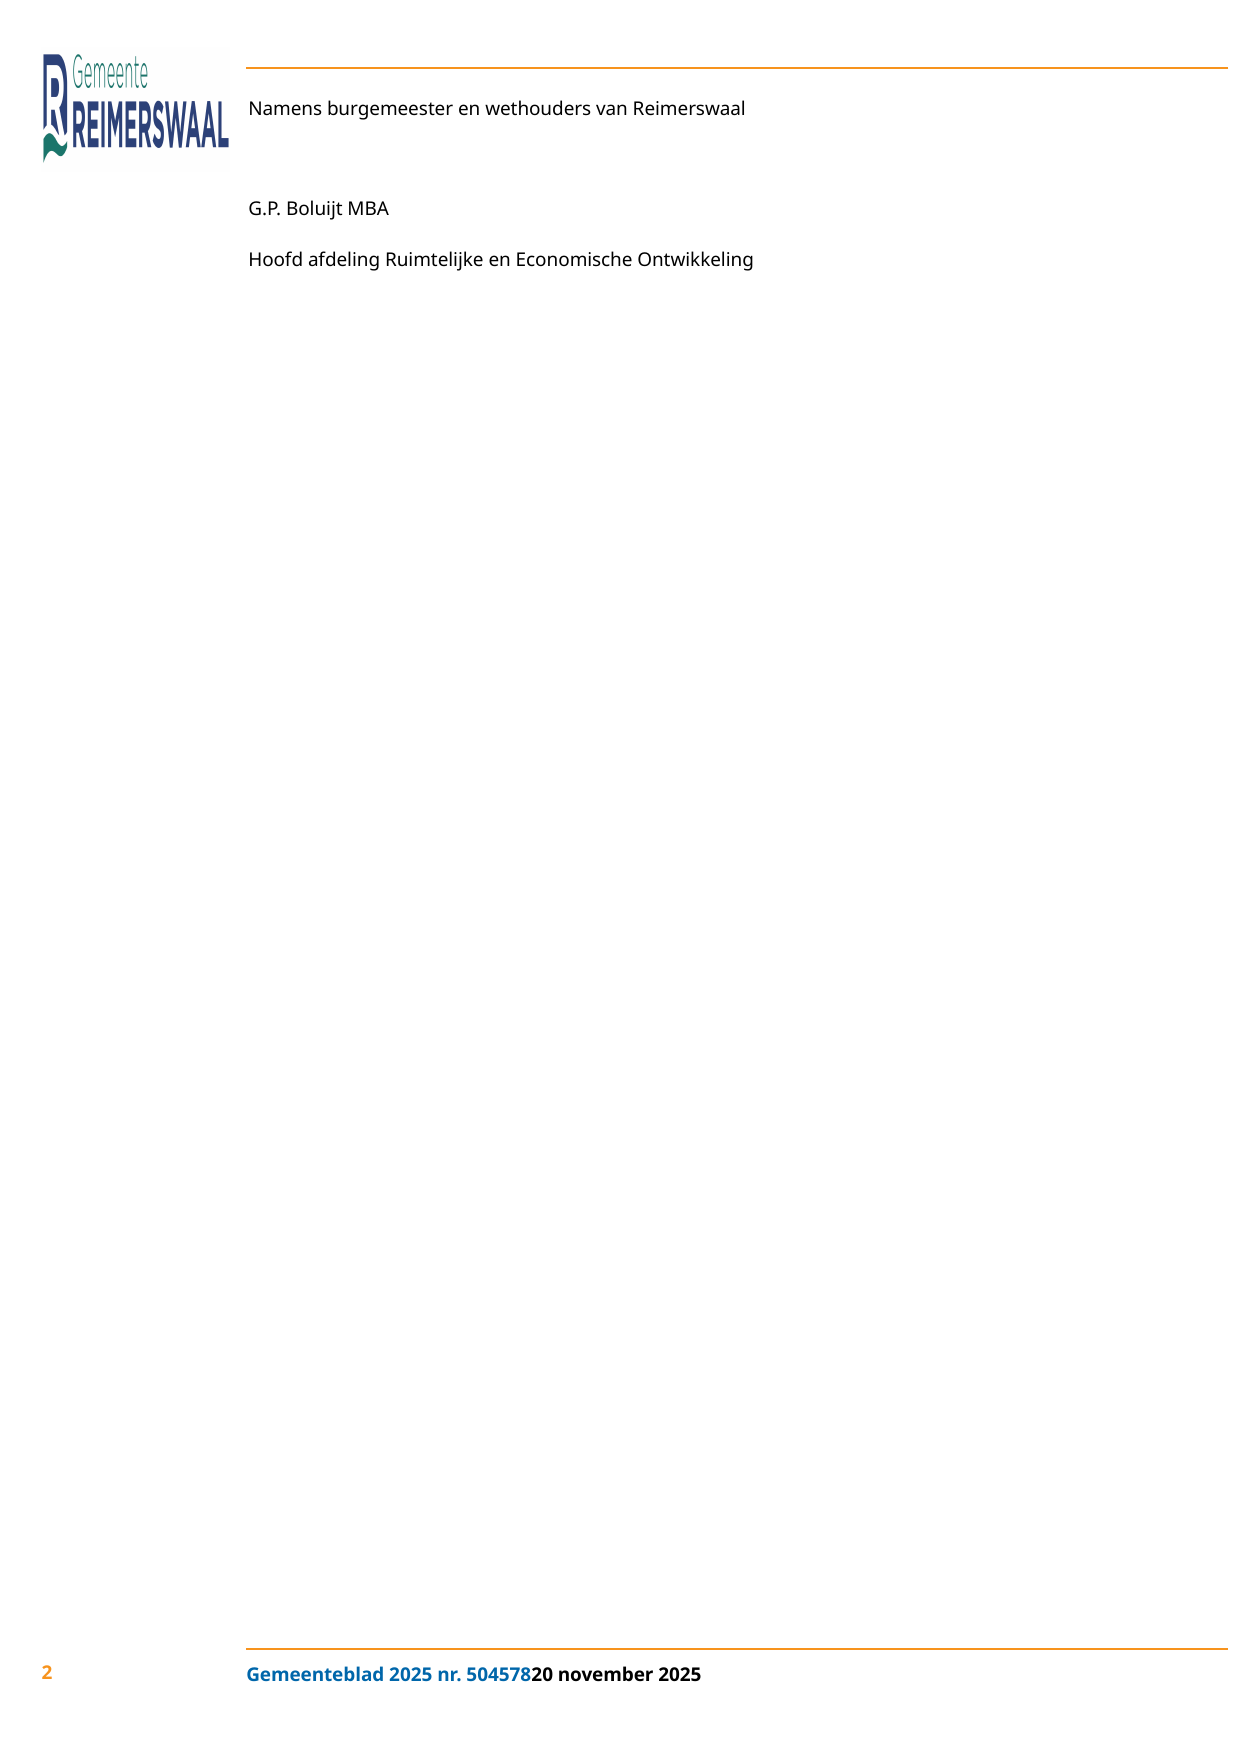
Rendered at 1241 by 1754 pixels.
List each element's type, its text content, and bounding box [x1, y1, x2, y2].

text Namens burgemeester en wethouders van Reimerswaal [248, 95, 1152, 121]
picture [41, 47, 231, 172]
text Hoofd afdeling Ruimtelijke en Economische Ontwikkeling [248, 246, 1152, 272]
text G.P. Boluijt MBA [248, 196, 1152, 221]
